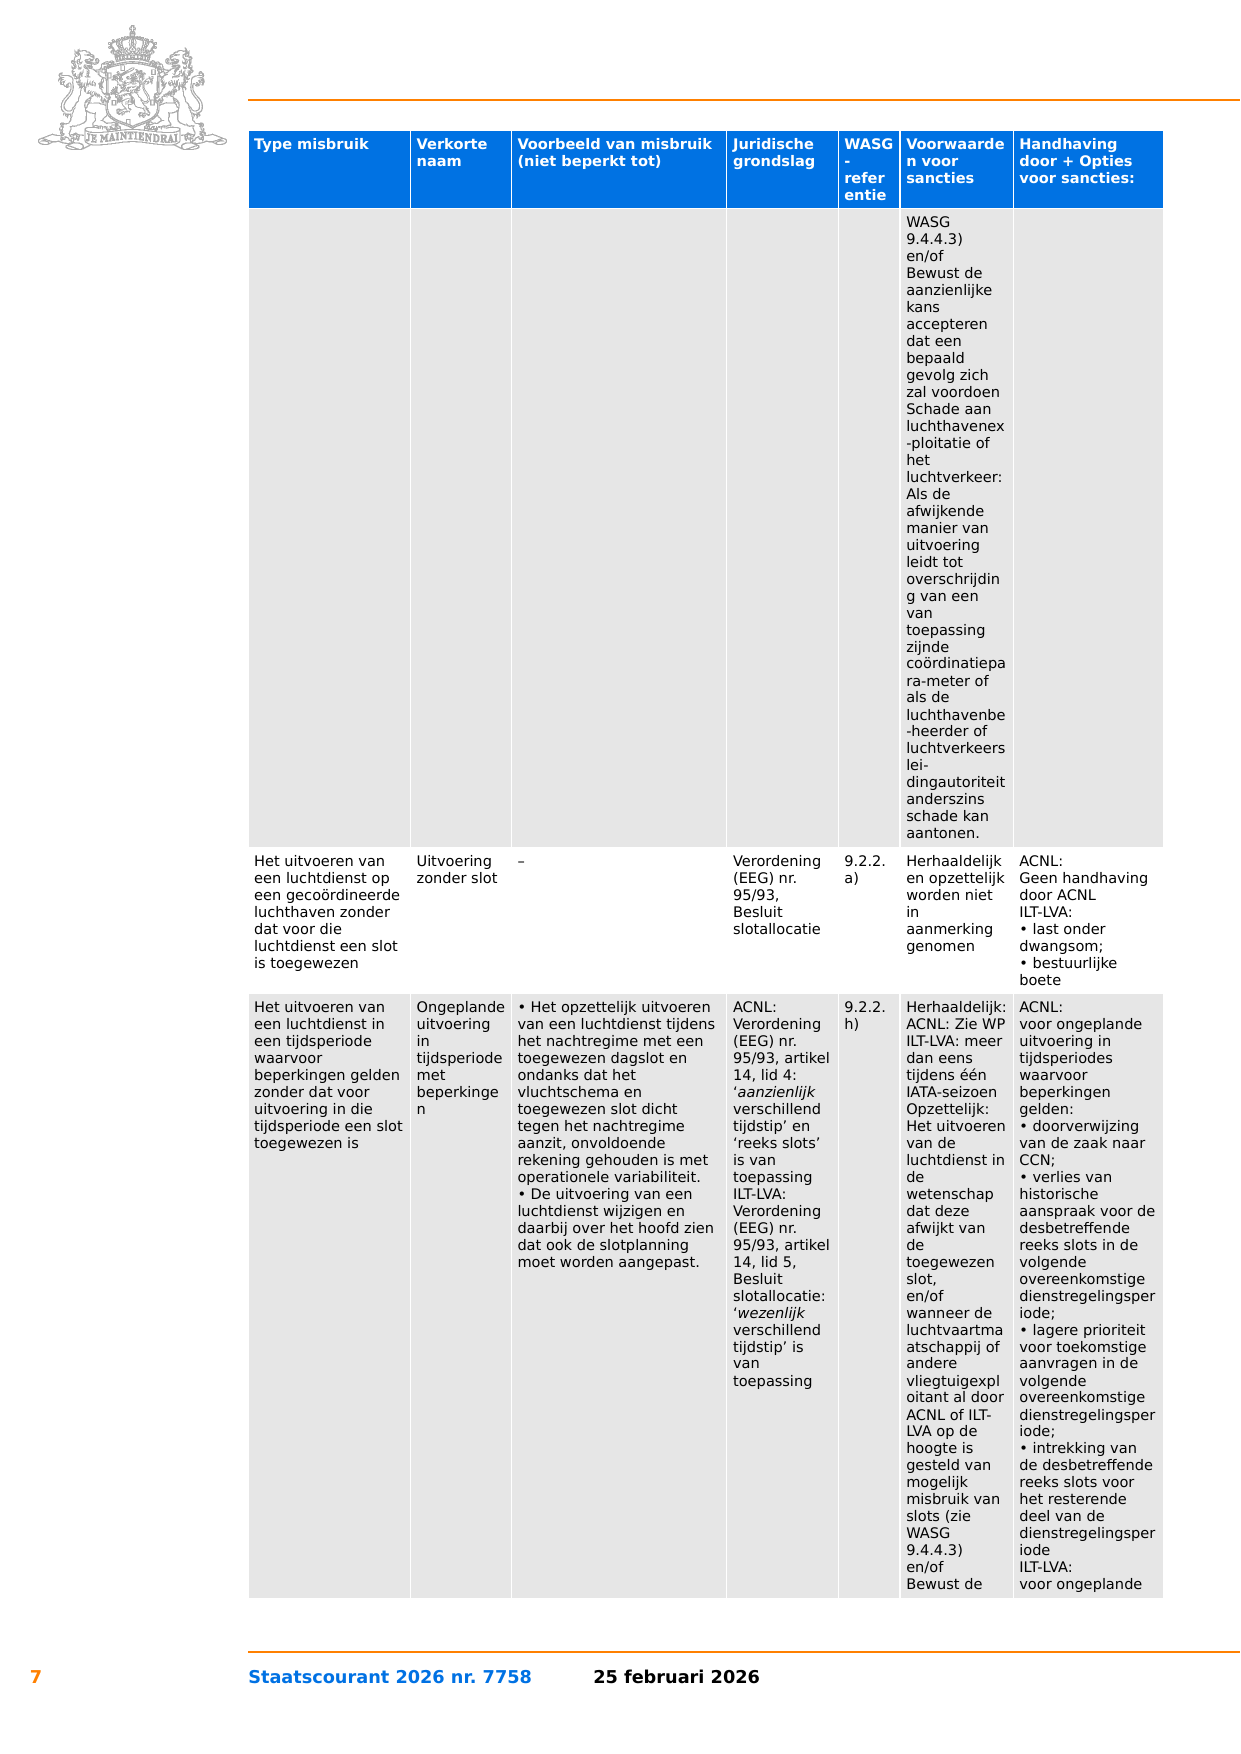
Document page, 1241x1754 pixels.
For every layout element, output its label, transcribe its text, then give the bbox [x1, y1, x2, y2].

table_header Type misbruik [249, 131, 410, 208]
table_cell 9.2.2. h) [839, 994, 899, 1598]
table_cell • Het opzettelijk uitvoeren van een luchtdienst tijdens het nachtregime met een toegewezen dagslot en ondanks dat het vluchtschema en toegewezen slot dicht tegen het nachtregime aanzit, onvoldoende rekening gehouden is met operationele variabiliteit. • De uitvoering van een luchtdienst wijzigen en daarbij over het hoofd zien dat ook de slotplanning moet worden aangepast. [512, 994, 726, 1598]
table_header Verkorte naam [411, 131, 511, 208]
table_header Handhaving door + Opties voor sancties: [1014, 131, 1163, 208]
table_cell [411, 209, 511, 847]
table_cell Het uitvoeren van een luchtdienst op een gecoördineerde luchthaven zonder dat voor die luchtdienst een slot is toegewezen [249, 848, 410, 993]
table_cell ACNL: Verordening (EEG) nr. 95/93, artikel 14, lid 4: ‘aanzienlijk verschillend tijdstip’ en ‘reeks slots’ is van toepassing ILT-LVA: Verordening (EEG) nr. 95/93, artikel 14, lid 5, Besluit slotallocatie: ‘wezenlijk verschillend tijdstip’ is van toepassing [727, 994, 838, 1598]
table_cell Het uitvoeren van een luchtdienst in een tijdsperiode waarvoor beperkingen gelden zonder dat voor uitvoering in die tijdsperiode een slot toegewezen is [249, 994, 410, 1598]
table_cell [727, 209, 838, 847]
table_cell Uitvoering zonder slot [411, 848, 511, 993]
table_cell Herhaaldelijk: ACNL: Zie WP ILT-LVA: meer dan eens tijdens één IATA-seizoen Opzettelijk: Het uitvoeren van de luchtdienst in de wetenschap dat deze afwijkt van de toegewezen slot, en/of wanneer de luchtvaartmaatschappij of andere vliegtuigexploitant al door ACNL of ILT-LVA op de hoogte is gesteld van mogelijk misbruik van slots (zie WASG 9.4.4.3) en/of Bewust de [901, 994, 1013, 1598]
table_cell Ongeplande uitvoering in tijdsperiode met beperkingen [411, 994, 511, 1598]
table_cell 9.2.2.a) [839, 848, 899, 993]
table_cell ACNL: Geen handhaving door ACNL ILT-LVA: • last onder dwangsom; • bestuurlijke boete [1014, 848, 1163, 993]
table_header Juridische grondslag [727, 131, 838, 208]
picture [38, 25, 227, 150]
table_cell ACNL: voor ongeplande uitvoering in tijdsperiodes waarvoor beperkingen gelden: • doorverwijzing van de zaak naar CCN; • verlies van historische aanspraak voor de desbetreffende reeks slots in de volgende overeenkomstige dienstregelingsperiode; • lagere prioriteit voor toekomstige aanvragen in de volgende overeenkomstige dienstregelingsperiode; • intrekking van de desbetreffende reeks slots voor het resterende deel van de dienstregelingsperiode ILT-LVA: voor ongeplande [1014, 994, 1163, 1598]
table_cell – [512, 848, 726, 993]
table_cell [839, 209, 899, 847]
table_cell Herhaaldelijk en opzettelijk worden niet in aanmerking genomen [901, 848, 1013, 993]
table_cell [512, 209, 726, 847]
table_header Voorbeeld van misbruik (niet beperkt tot) [512, 131, 726, 208]
table_cell [249, 209, 410, 847]
table_header Voorwaarden voor sancties [901, 131, 1013, 208]
table_cell WASG 9.4.4.3) en/of Bewust de aanzienlijke kans accepteren dat een bepaald gevolg zich zal voordoen Schade aan luchthavenex-ploitatie of het luchtverkeer: Als de afwijkende manier van uitvoering leidt tot overschrijding van een van toepassing zijnde coördinatiepara-meter of als de luchthavenbe-heerder of luchtverkeerslei-dingautoriteit anderszins schade kan aantonen. [901, 209, 1013, 847]
table_cell Verordening (EEG) nr. 95/93, Besluit slotallocatie [727, 848, 838, 993]
table_header WASG-referentie [839, 131, 899, 208]
table_cell [1014, 209, 1163, 847]
